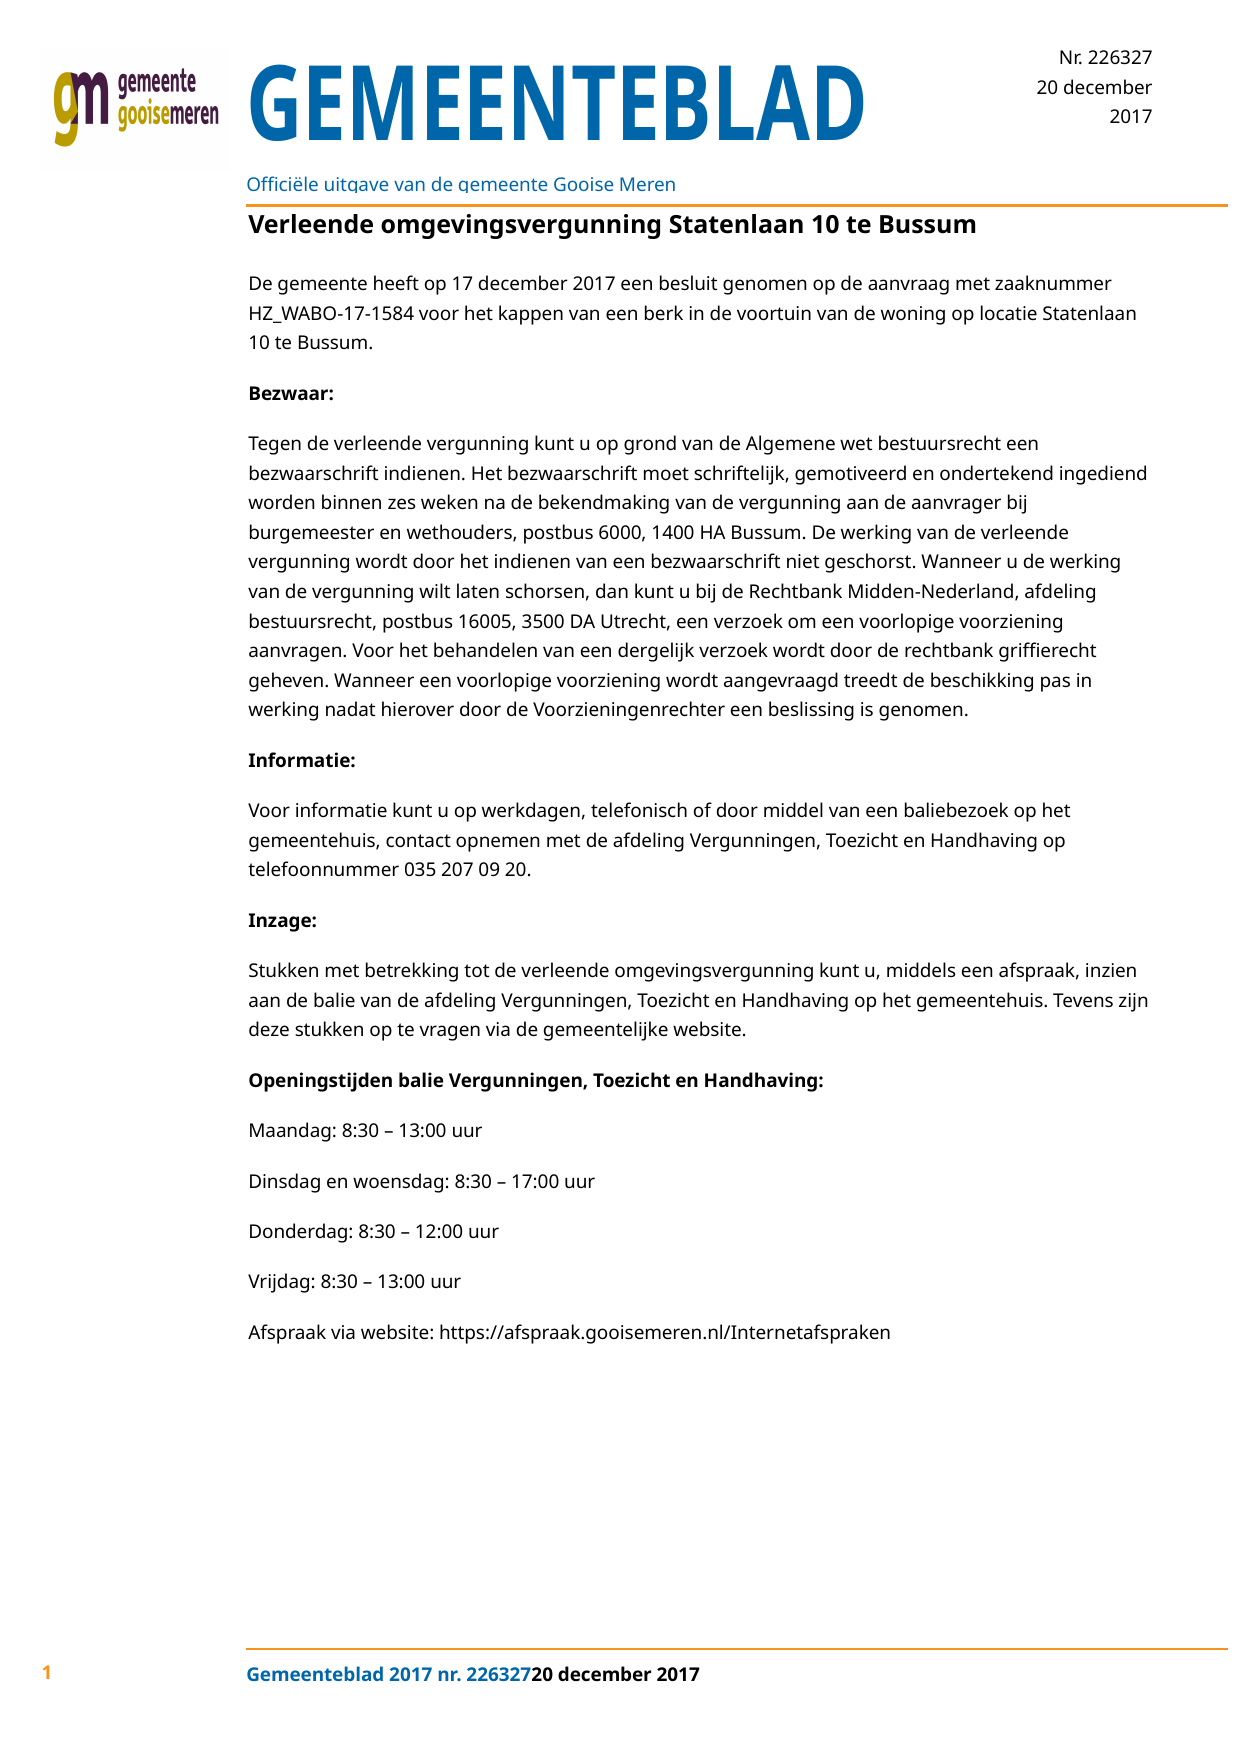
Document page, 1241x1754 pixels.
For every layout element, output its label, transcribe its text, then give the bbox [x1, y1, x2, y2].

text Dinsdag en woensdag: 8:30 – 17:00 uur [248, 1168, 1152, 1193]
text Vrijdag: 8:30 – 13:00 uur [248, 1269, 1152, 1294]
text De gemeente heeft op 17 december 2017 een besluit genomen op de aanvraag met zaaknummer HZ_WABO-17-1584 voor het kappen van een berk in de voortuin van de woning op locatie Statenlaan 10 te Bussum. [248, 270, 1152, 355]
text Inzage: [248, 907, 1152, 933]
picture [41, 47, 231, 172]
text Openingstijden balie Vergunningen, Toezicht en Handhaving: [248, 1067, 1152, 1093]
text Voor informatie kunt u op werkdagen, telefonisch of door middel van een baliebezoek op het gemeentehuis, contact opnemen met de afdeling Vergunningen, Toezicht en Handhaving op telefoonnummer 035 207 09 20. [248, 797, 1152, 882]
text Donderdag: 8:30 – 12:00 uur [248, 1218, 1152, 1244]
text Tegen de verleende vergunning kunt u op grond van de Algemene wet bestuursrecht een bezwaarschrift indienen. Het bezwaarschrift moet schriftelijk, gemotiveerd en ondertekend ingediend worden binnen zes weken na de bekendmaking van de vergunning aan de aanvrager bij burgemeester en wethouders, postbus 6000, 1400 HA Bussum. De werking van de verleende vergunning wordt door het indienen van een bezwaarschrift niet geschorst. Wanneer u de werking van de vergunning wilt laten schorsen, dan kunt u bij de Rechtbank Midden-Nederland, afdeling bestuursrecht, postbus 16005, 3500 DA Utrecht, een verzoek om een voorlopige voorziening aanvragen. Voor het behandelen van een dergelijk verzoek wordt door de rechtbank griffierecht geheven. Wanneer een voorlopige voorziening wordt aangevraagd treedt de beschikking pas in werking nadat hierover door de Voorzieningenrechter een beslissing is genomen. [248, 430, 1152, 722]
text Informatie: [248, 747, 1152, 773]
text Afspraak via website: https://afspraak.gooisemeren.nl/Internetafspraken [248, 1319, 1152, 1345]
text Bezwaar: [248, 380, 1152, 406]
text Stukken met betrekking tot de verleende omgevingsvergunning kunt u, middels een afspraak, inzien aan de balie van de afdeling Vergunningen, Toezicht en Handhaving op het gemeentehuis. Tevens zijn deze stukken op te vragen via de gemeentelijke website. [248, 957, 1152, 1042]
text Maandag: 8:30 – 13:00 uur [248, 1117, 1152, 1143]
text Verleende omgevingsvergunning Statenlaan 10 te Bussum [248, 207, 1152, 241]
